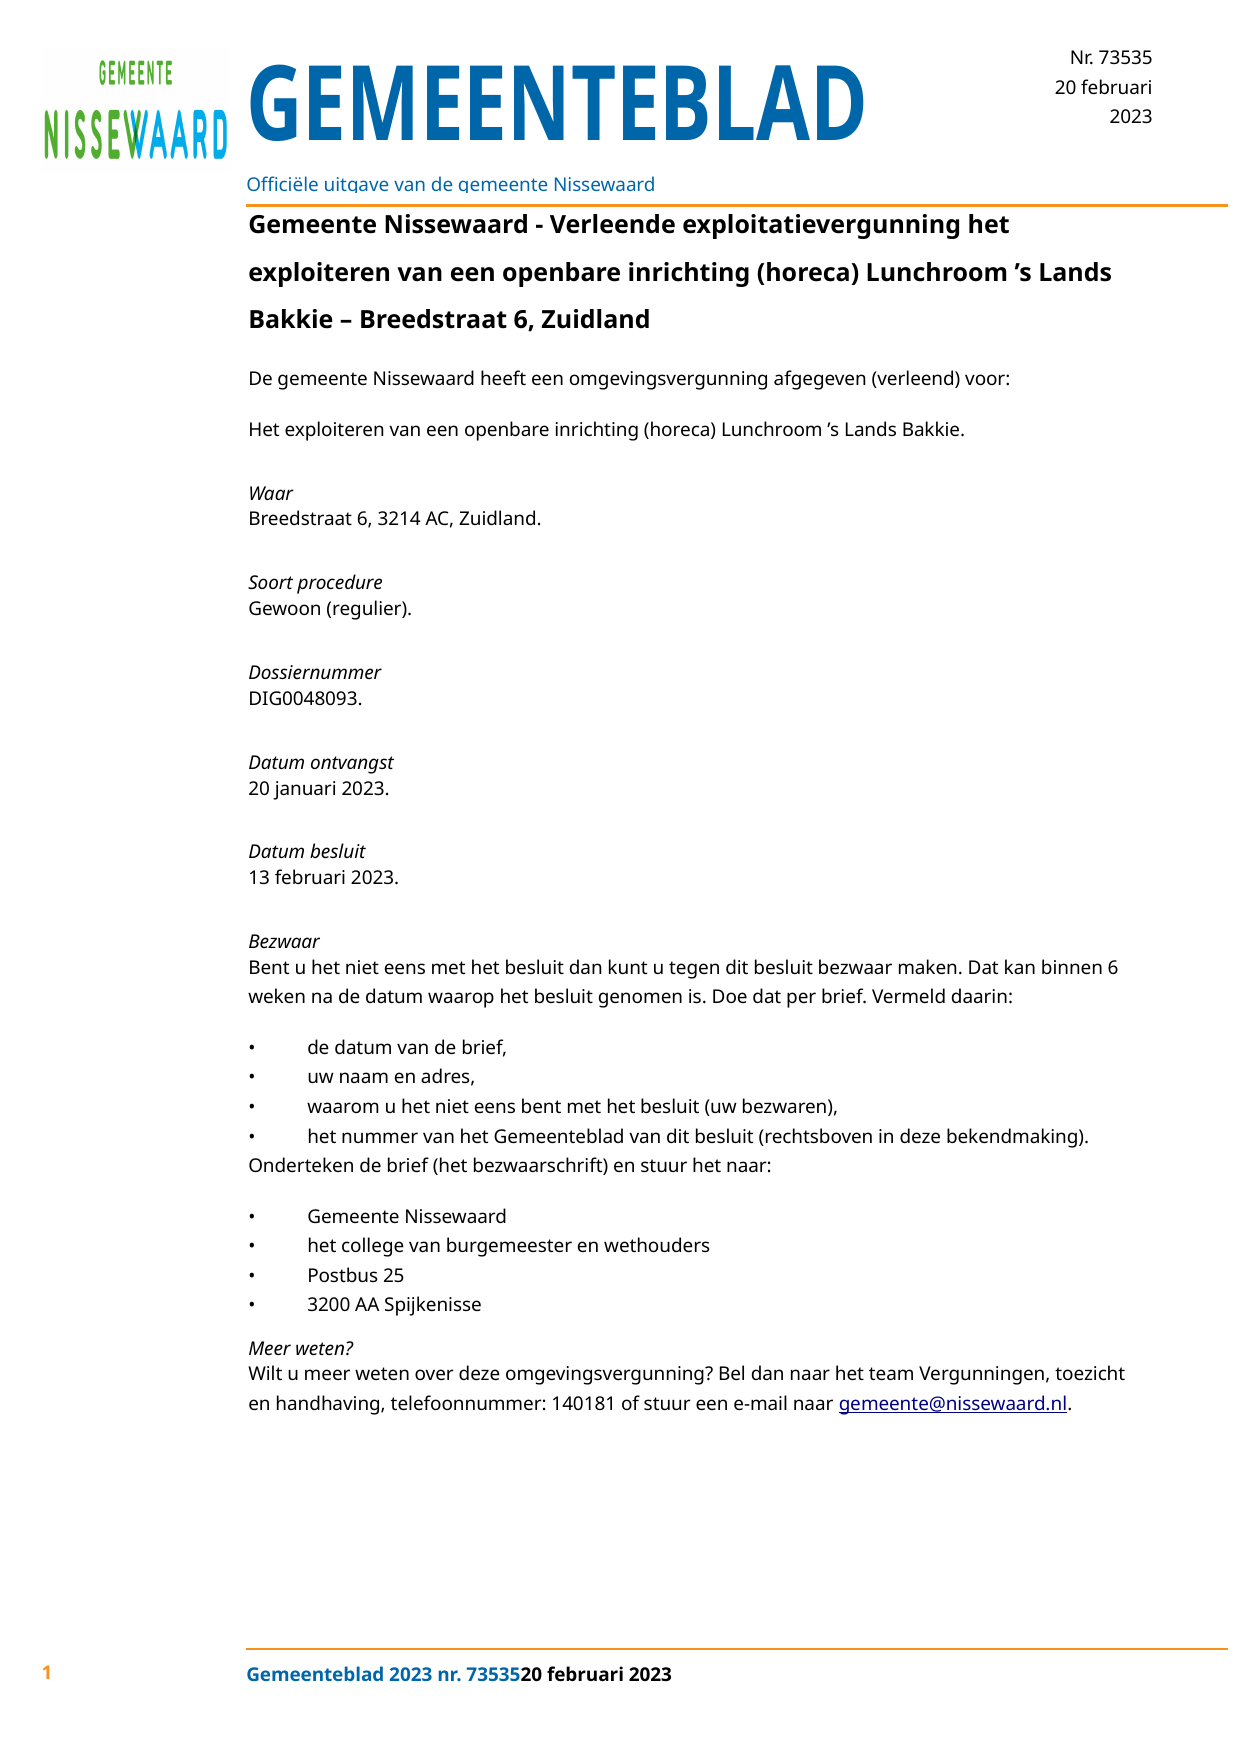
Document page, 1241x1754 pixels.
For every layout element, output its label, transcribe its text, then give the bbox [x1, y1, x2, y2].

text Gemeente Nissewaard - Verleende exploitatievergunning het exploiteren van een openbare inrichting (horeca) Lunchroom ’s Lands Bakkie – Breedstraat 6, Zuidland [248, 207, 1152, 336]
text De gemeente Nissewaard heeft een omgevingsvergunning afgegeven (verleend) voor: [248, 366, 1152, 391]
list uw naam en adres, [248, 1064, 1152, 1089]
text 13 februari 2023. [248, 864, 1152, 890]
text Het exploiteren van een openbare inrichting (horeca) Lunchroom ’s Lands Bakkie. [248, 416, 1152, 442]
text Wilt u meer weten over deze omgevingsvergunning? Bel dan naar het team Vergunningen, toezicht en handhaving, telefoonnummer: 140181 of stuur een e-mail naar gemeente@nissewaard.nl. [248, 1360, 1152, 1416]
text Gewoon (regulier). [248, 595, 1152, 621]
text Waar [248, 480, 1152, 506]
list het nummer van het Gemeenteblad van dit besluit (rechtsboven in deze bekendmaking). [248, 1123, 1152, 1148]
text Datum ontvangst [248, 749, 1152, 775]
text Onderteken de brief (het bezwaarschrift) en stuur het naar: [248, 1152, 1152, 1178]
text DIG0048093. [248, 685, 1152, 711]
list Postbus 25 [248, 1262, 1152, 1288]
text Meer weten? [248, 1335, 1152, 1360]
list Gemeente Nissewaard [248, 1203, 1152, 1228]
list het college van burgemeester en wethouders [248, 1232, 1152, 1258]
text 20 januari 2023. [248, 775, 1152, 800]
list waarom u het niet eens bent met het besluit (uw bezwaren), [248, 1093, 1152, 1119]
text Dossiernummer [248, 659, 1152, 685]
text Breedstraat 6, 3214 AC, Zuidland. [248, 506, 1152, 531]
text Bent u het niet eens met het besluit dan kunt u tegen dit besluit bezwaar maken. Dat kan binnen 6 weken na de datum waarop het besluit genomen is. Doe dat per brief. Vermeld daarin: [248, 954, 1152, 1009]
list de datum van de brief, [248, 1034, 1152, 1060]
picture [41, 47, 231, 172]
text Bezwaar [248, 928, 1152, 954]
text Soort procedure [248, 569, 1152, 595]
list 3200 AA Spijkenisse [248, 1292, 1152, 1317]
text Datum besluit [248, 839, 1152, 864]
